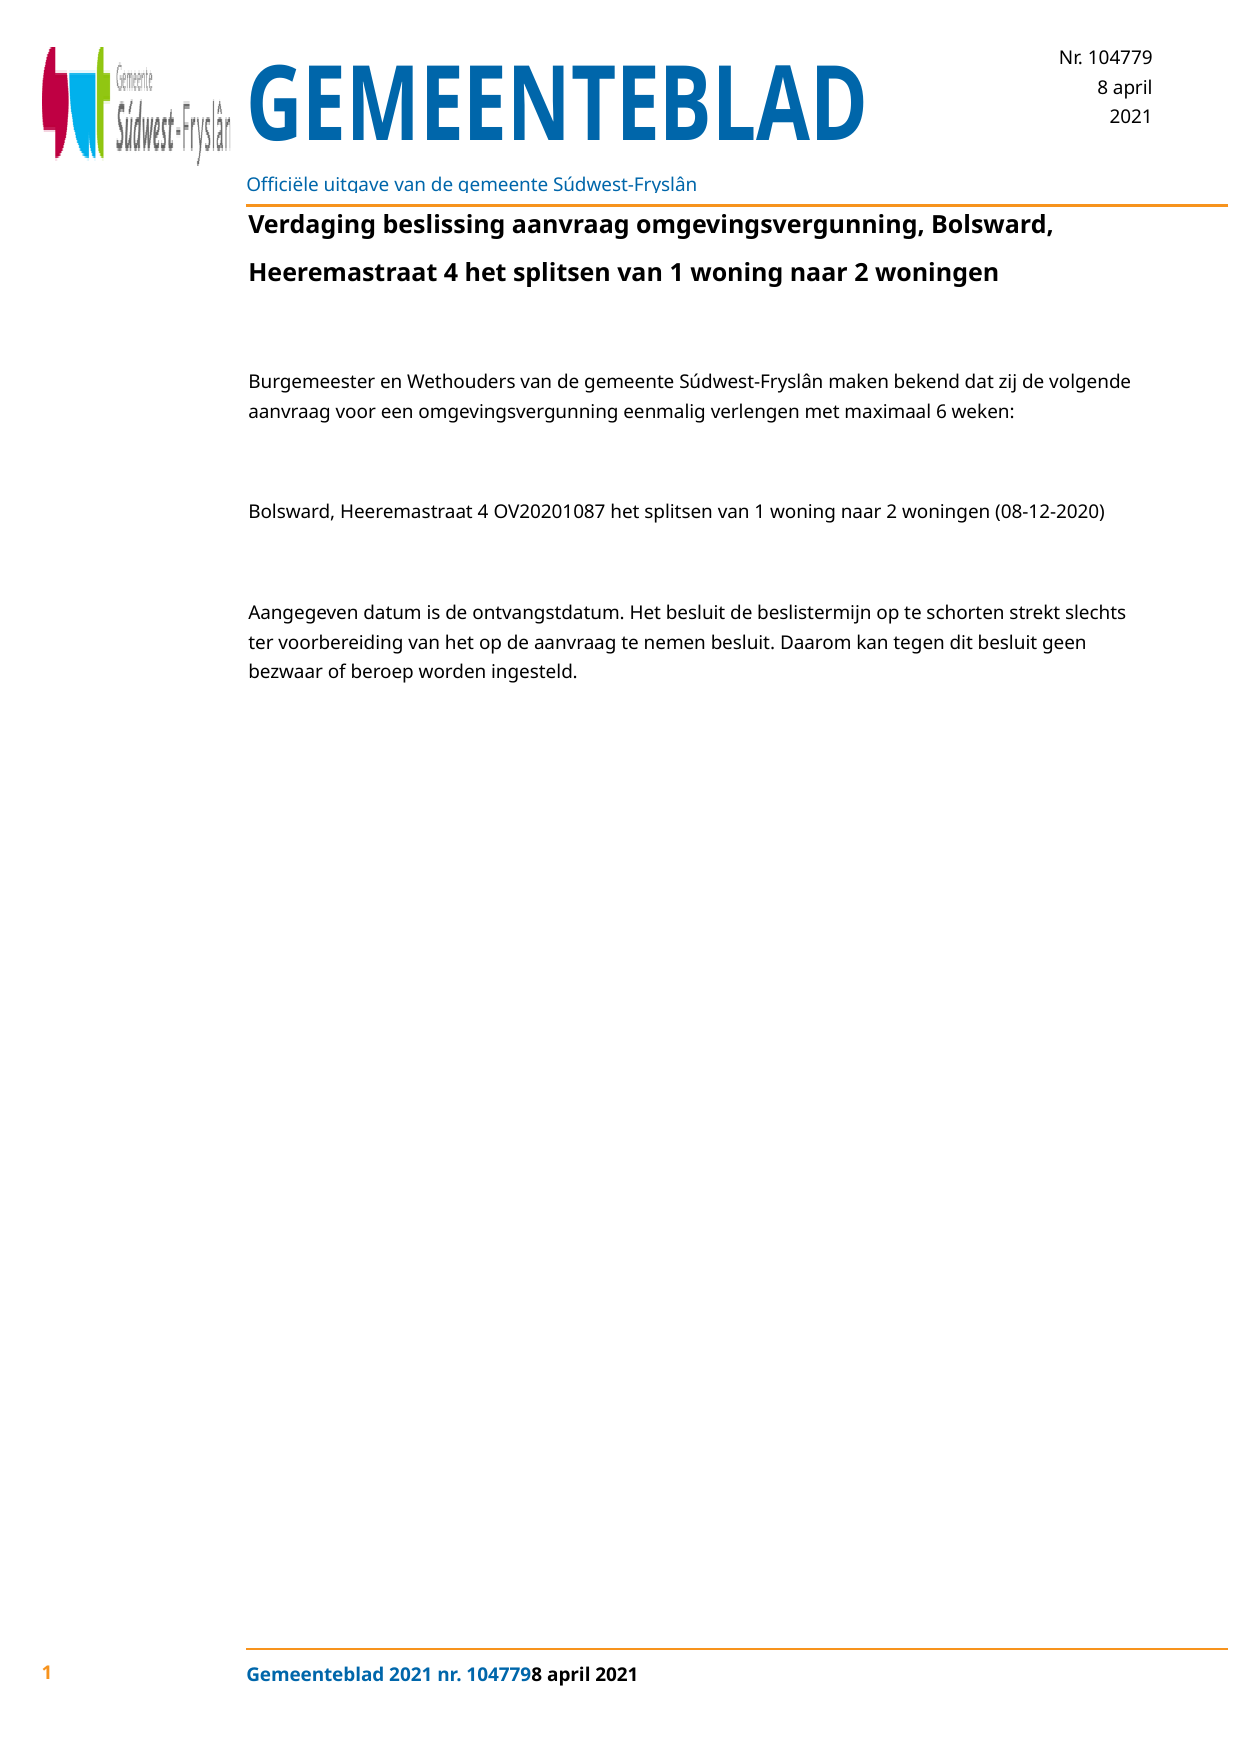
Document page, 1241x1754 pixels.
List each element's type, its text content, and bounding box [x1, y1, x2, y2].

picture [41, 47, 231, 172]
text Bolsward, Heeremastraat 4 OV20201087 het splitsen van 1 woning naar 2 woningen (08-12-2020) [248, 499, 1152, 524]
text Verdaging beslissing aanvraag omgevingsvergunning, Bolsward, Heeremastraat 4 het splitsen van 1 woning naar 2 woningen [248, 207, 1152, 288]
text Aangegeven datum is de ontvangstdatum. Het besluit de beslistermijn op te schorten strekt slechts ter voorbereiding van het op de aanvraag te nemen besluit. Daarom kan tegen dit besluit geen bezwaar of beroep worden ingesteld. [248, 599, 1152, 684]
text Burgemeester en Wethouders van de gemeente Súdwest-Fryslân maken bekend dat zij de volgende aanvraag voor een omgevingsvergunning eenmalig verlengen met maximaal 6 weken: [248, 368, 1152, 424]
